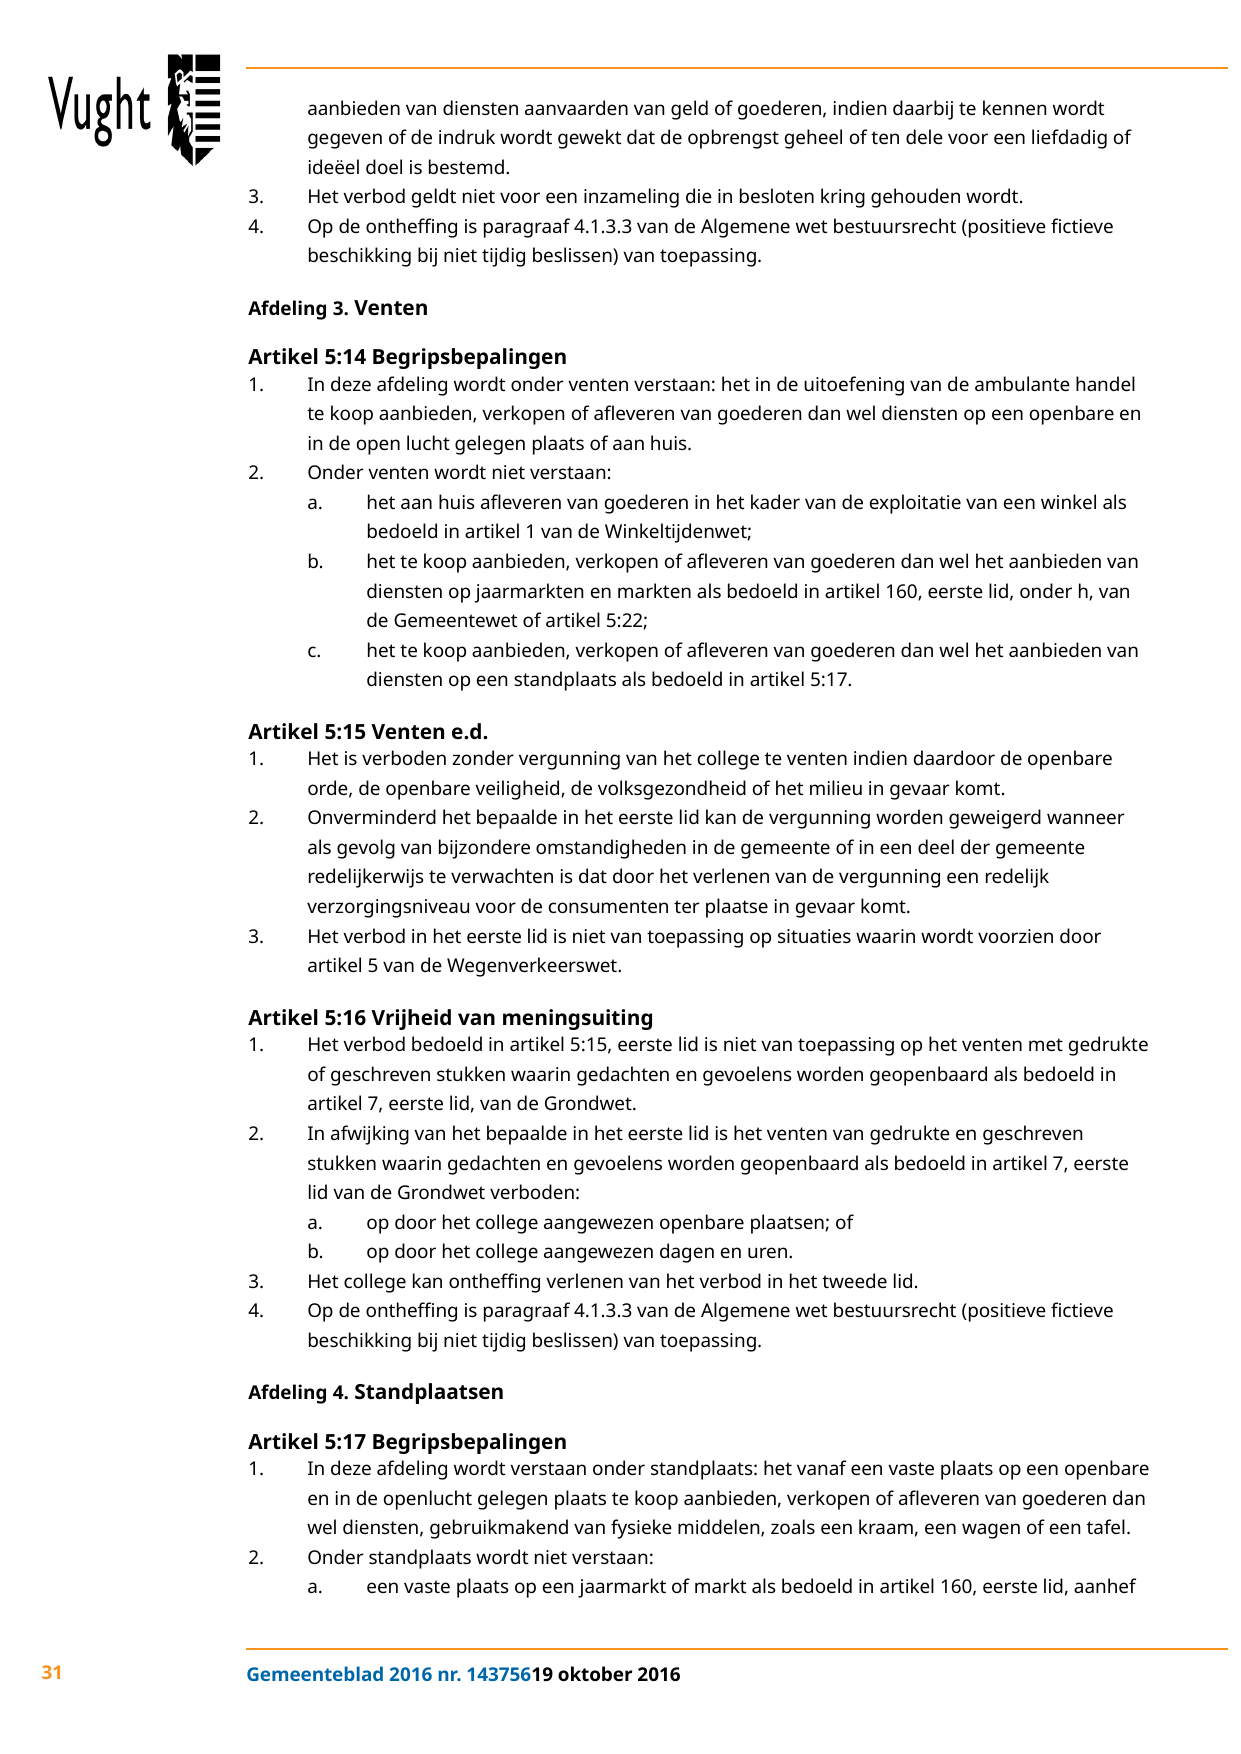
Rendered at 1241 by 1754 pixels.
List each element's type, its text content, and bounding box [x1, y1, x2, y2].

list Onder venten wordt niet verstaan: [248, 459, 1152, 485]
list Het verbod bedoeld in artikel 5:15, eerste lid is niet van toepassing op het venten met gedrukte of geschreven stukken waarin gedachten en gevoelens worden geopenbaard als bedoeld in artikel 7, eerste lid, van de Grondwet. [248, 1031, 1152, 1116]
list op door het college aangewezen dagen en uren. [307, 1238, 1152, 1264]
text Artikel 5:16 Vrijheid van meningsuiting [248, 1003, 1152, 1031]
list aanbieden van diensten aanvaarden van geld of goederen, indien daarbij te kennen wordt gegeven of de indruk wordt gewekt dat de opbrengst geheel of ten dele voor een liefdadig of ideëel doel is bestemd. [248, 95, 1152, 180]
list Het verbod geldt niet voor een inzameling die in besloten kring gehouden wordt. [248, 183, 1152, 209]
list Onverminderd het bepaalde in het eerste lid kan de vergunning worden geweigerd wanneer als gevolg van bijzondere omstandigheden in de gemeente of in een deel der gemeente redelijkerwijs te verwachten is dat door het verlenen van de vergunning een redelijk verzorgingsniveau voor de consumenten ter plaatse in gevaar komt. [248, 804, 1152, 919]
list Het verbod in het eerste lid is niet van toepassing op situaties waarin wordt voorzien door artikel 5 van de Wegenverkeerswet. [248, 923, 1152, 978]
list een vaste plaats op een jaarmarkt of markt als bedoeld in artikel 160, eerste lid, aanhef [307, 1573, 1152, 1599]
picture [41, 47, 231, 172]
text Afdeling 4. Standplaatsen [248, 1377, 1152, 1406]
list Het college kan ontheffing verlenen van het verbod in het tweede lid. [248, 1268, 1152, 1294]
list Op de ontheffing is paragraaf 4.1.3.3 van de Algemene wet bestuursrecht (positieve fictieve beschikking bij niet tijdig beslissen) van toepassing. [248, 1298, 1152, 1353]
list het te koop aanbieden, verkopen of afleveren van goederen dan wel het aanbieden van diensten op jaarmarkten en markten als bedoeld in artikel 160, eerste lid, onder h, van de Gemeentewet of artikel 5:22; [307, 548, 1152, 633]
list In afwijking van het bepaalde in het eerste lid is het venten van gedrukte en geschreven stukken waarin gedachten en gevoelens worden geopenbaard als bedoeld in artikel 7, eerste lid van de Grondwet verboden: [248, 1120, 1152, 1205]
list het aan huis afleveren van goederen in het kader van de exploitatie van een winkel als bedoeld in artikel 1 van de Winkeltijdenwet; [307, 489, 1152, 544]
text Afdeling 3. Venten [248, 293, 1152, 321]
text Artikel 5:17 Begripsbepalingen [248, 1427, 1152, 1455]
list Het is verboden zonder vergunning van het college te venten indien daardoor de openbare orde, de openbare veiligheid, de volksgezondheid of het milieu in gevaar komt. [248, 745, 1152, 801]
text Artikel 5:14 Begripsbepalingen [248, 342, 1152, 371]
text Artikel 5:15 Venten e.d. [248, 717, 1152, 745]
list In deze afdeling wordt onder venten verstaan: het in de uitoefening van de ambulante handel te koop aanbieden, verkopen of afleveren van goederen dan wel diensten op een openbare en in de open lucht gelegen plaats of aan huis. [248, 371, 1152, 456]
list het te koop aanbieden, verkopen of afleveren van goederen dan wel het aanbieden van diensten op een standplaats als bedoeld in artikel 5:17. [307, 637, 1152, 692]
list In deze afdeling wordt verstaan onder standplaats: het vanaf een vaste plaats op een openbare en in de openlucht gelegen plaats te koop aanbieden, verkopen of afleveren van goederen dan wel diensten, gebruikmakend van fysieke middelen, zoals een kraam, een wagen of een tafel. [248, 1455, 1152, 1540]
list Onder standplaats wordt niet verstaan: [248, 1544, 1152, 1570]
list Op de ontheffing is paragraaf 4.1.3.3 van de Algemene wet bestuursrecht (positieve fictieve beschikking bij niet tijdig beslissen) van toepassing. [248, 213, 1152, 268]
list op door het college aangewezen openbare plaatsen; of [307, 1209, 1152, 1234]
